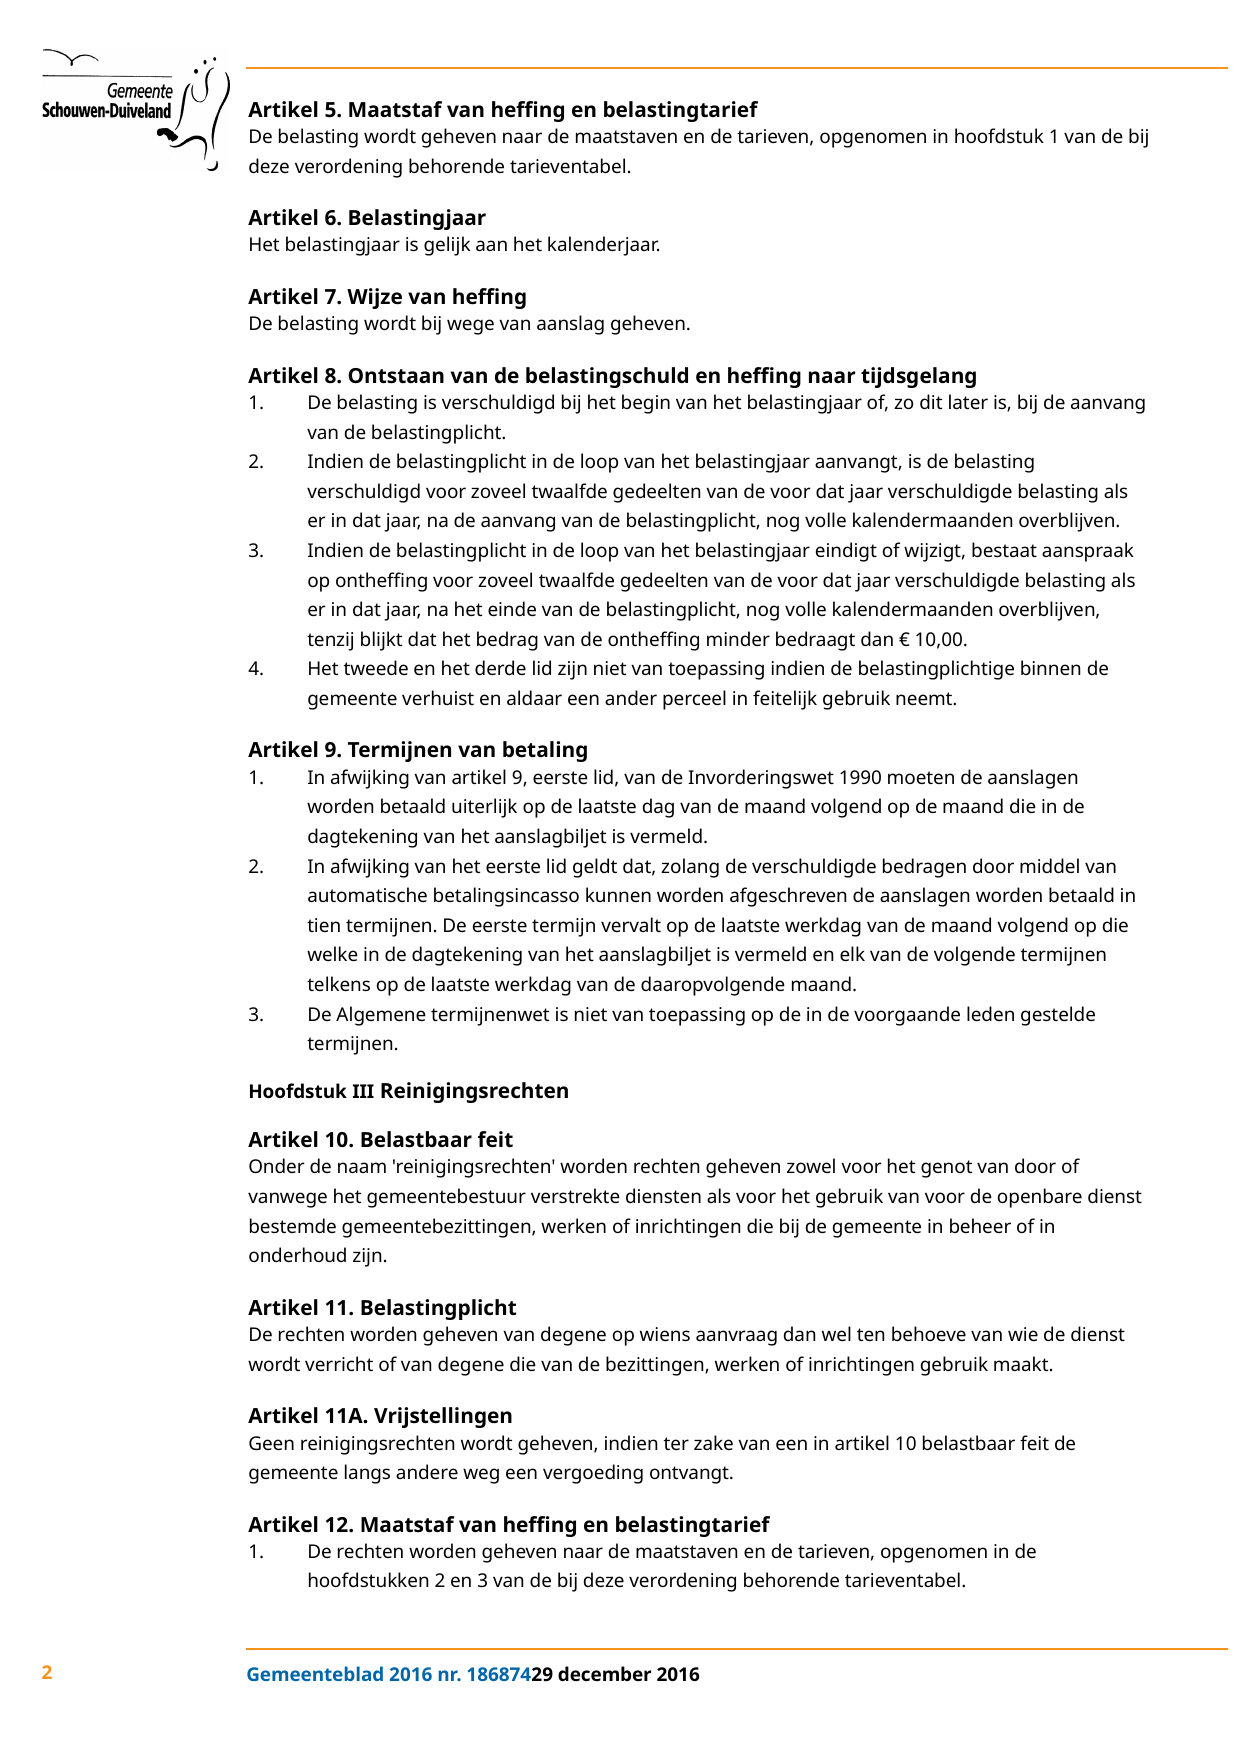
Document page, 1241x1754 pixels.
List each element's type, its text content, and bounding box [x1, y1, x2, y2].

list dagtekening van het aanslagbiljet is vermeld. [248, 823, 1152, 849]
text De belasting wordt geheven naar de maatstaven en de tarieven, opgenomen in hoofdstuk 1 van de bij deze verordening behorende tarieventabel. [248, 123, 1152, 178]
text Artikel 10. Belastbaar feit [248, 1125, 1152, 1154]
list telkens op de laatste werkdag van de daaropvolgende maand. [248, 971, 1152, 997]
text Geen reinigingsrechten wordt geheven, indien ter zake van een in artikel 10 belastbaar feit de gemeente langs andere weg een vergoeding ontvangt. [248, 1430, 1152, 1485]
list Indien de belastingplicht in de loop van het belastingjaar eindigt of wijzigt, bestaat aanspraak op ontheffing voor zoveel twaalfde gedeelten van de voor dat jaar verschuldigde belasting als er in dat jaar, na het einde van de belastingplicht, nog volle kalendermaanden overblijven, tenzij blijkt dat het bedrag van de ontheffing minder bedraagt dan € 10,00. [248, 537, 1152, 652]
text Het belastingjaar is gelijk aan het kalenderjaar. [248, 232, 1152, 257]
list In afwijking van artikel 9, eerste lid, van de Invorderingswet 1990 moeten de aanslagen [248, 764, 1152, 790]
text De belasting wordt bij wege van aanslag geheven. [248, 311, 1152, 336]
list welke in de dagtekening van het aanslagbiljet is vermeld en elk van de volgende termijnen [248, 942, 1152, 967]
list termijnen. [248, 1030, 1152, 1056]
list automatische betalingsincasso kunnen worden afgeschreven de aanslagen worden betaald in [248, 882, 1152, 908]
picture [41, 47, 231, 172]
list De Algemene termijnenwet is niet van toepassing op de in de voorgaande leden gestelde [248, 1001, 1152, 1026]
list Indien de belastingplicht in de loop van het belastingjaar aanvangt, is de belasting verschuldigd voor zoveel twaalfde gedeelten van de voor dat jaar verschuldigde belasting als er in dat jaar, na de aanvang van de belastingplicht, nog volle kalendermaanden overblijven. [248, 448, 1152, 533]
list In afwijking van het eerste lid geldt dat, zolang de verschuldigde bedragen door middel van [248, 853, 1152, 878]
list De belasting is verschuldigd bij het begin van het belastingjaar of, zo dit later is, bij de aanvang van de belastingplicht. [248, 389, 1152, 445]
text Artikel 9. Termijnen van betaling [248, 736, 1152, 764]
text Hoofdstuk III Reinigingsrechten [248, 1076, 1152, 1104]
list tien termijnen. De eerste termijn vervalt op de laatste werkdag van de maand volgend op die [248, 912, 1152, 938]
text Artikel 8. Ontstaan van de belastingschuld en heffing naar tijdsgelang [248, 361, 1152, 389]
list De rechten worden geheven naar de maatstaven en de tarieven, opgenomen in de hoofdstukken 2 en 3 van de bij deze verordening behorende tarieventabel. [248, 1538, 1152, 1593]
text Artikel 12. Maatstaf van heffing en belastingtarief [248, 1510, 1152, 1538]
text Artikel 11. Belastingplicht [248, 1293, 1152, 1321]
list Het tweede en het derde lid zijn niet van toepassing indien de belastingplichtige binnen de gemeente verhuist en aldaar een ander perceel in feitelijk gebruik neemt. [248, 656, 1152, 711]
text Artikel 6. Belastingjaar [248, 203, 1152, 232]
text Artikel 11A. Vrijstellingen [248, 1401, 1152, 1430]
list worden betaald uiterlijk op de laatste dag van de maand volgend op de maand die in de [248, 794, 1152, 819]
text Artikel 5. Maatstaf van heffing en belastingtarief [248, 95, 1152, 123]
text Artikel 7. Wijze van heffing [248, 282, 1152, 311]
text De rechten worden geheven van degene op wiens aanvraag dan wel ten behoeve van wie de dienst wordt verricht of van degene die van de bezittingen, werken of inrichtingen gebruik maakt. [248, 1321, 1152, 1377]
text Onder de naam 'reinigingsrechten' worden rechten geheven zowel voor het genot van door of vanwege het gemeentebestuur verstrekte diensten als voor het gebruik van voor de openbare dienst bestemde gemeentebezittingen, werken of inrichtingen die bij de gemeente in beheer of in onderhoud zijn. [248, 1154, 1152, 1268]
